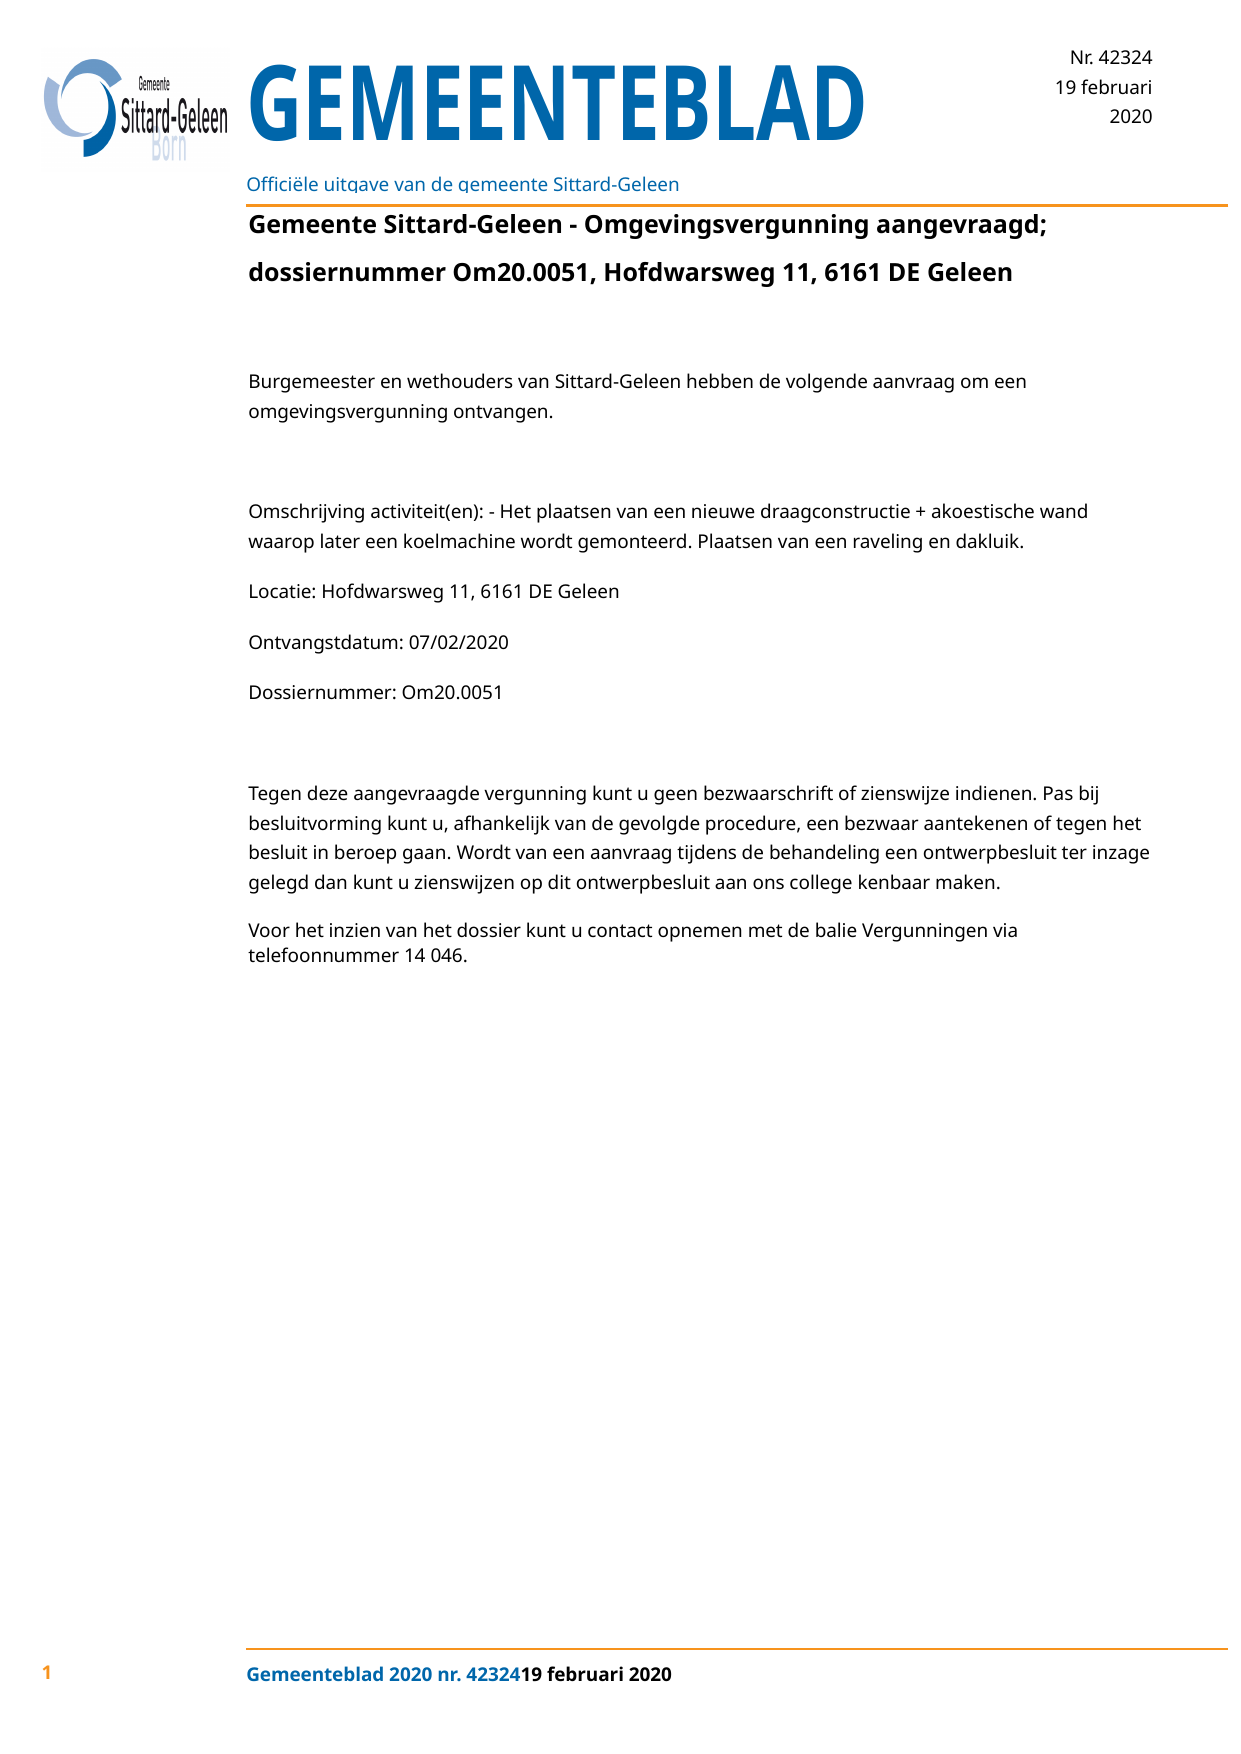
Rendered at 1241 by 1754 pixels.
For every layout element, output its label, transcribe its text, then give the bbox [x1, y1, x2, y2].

text Omschrijving activiteit(en): - Het plaatsen van een nieuwe draagconstructie + akoestische wand waarop later een koelmachine wordt gemonteerd. Plaatsen van een raveling en dakluik. [248, 499, 1152, 554]
text Voor het inzien van het dossier kunt u contact opnemen met de balie Vergunningen via telefoonnummer 14 046. [248, 917, 1152, 968]
text Locatie: Hofdwarsweg 11, 6161 DE Geleen [248, 579, 1152, 604]
text Ontvangstdatum: 07/02/2020 [248, 629, 1152, 655]
text Tegen deze aangevraagde vergunning kunt u geen bezwaarschrift of zienswijze indienen. Pas bij besluitvorming kunt u, afhankelijk van de gevolgde procedure, een bezwaar aantekenen of tegen het besluit in beroep gaan. Wordt van een aanvraag tijdens de behandeling een ontwerpbesluit ter inzage gelegd dan kunt u zienswijzen op dit ontwerpbesluit aan ons college kenbaar maken. [248, 780, 1152, 895]
text Burgemeester en wethouders van Sittard-Geleen hebben de volgende aanvraag om een omgevingsvergunning ontvangen. [248, 368, 1152, 424]
text Gemeente Sittard-Geleen - Omgevingsvergunning aangevraagd; dossiernummer Om20.0051, Hofdwarsweg 11, 6161 DE Geleen [248, 207, 1152, 288]
picture [41, 47, 231, 172]
text Dossiernummer: Om20.0051 [248, 679, 1152, 705]
